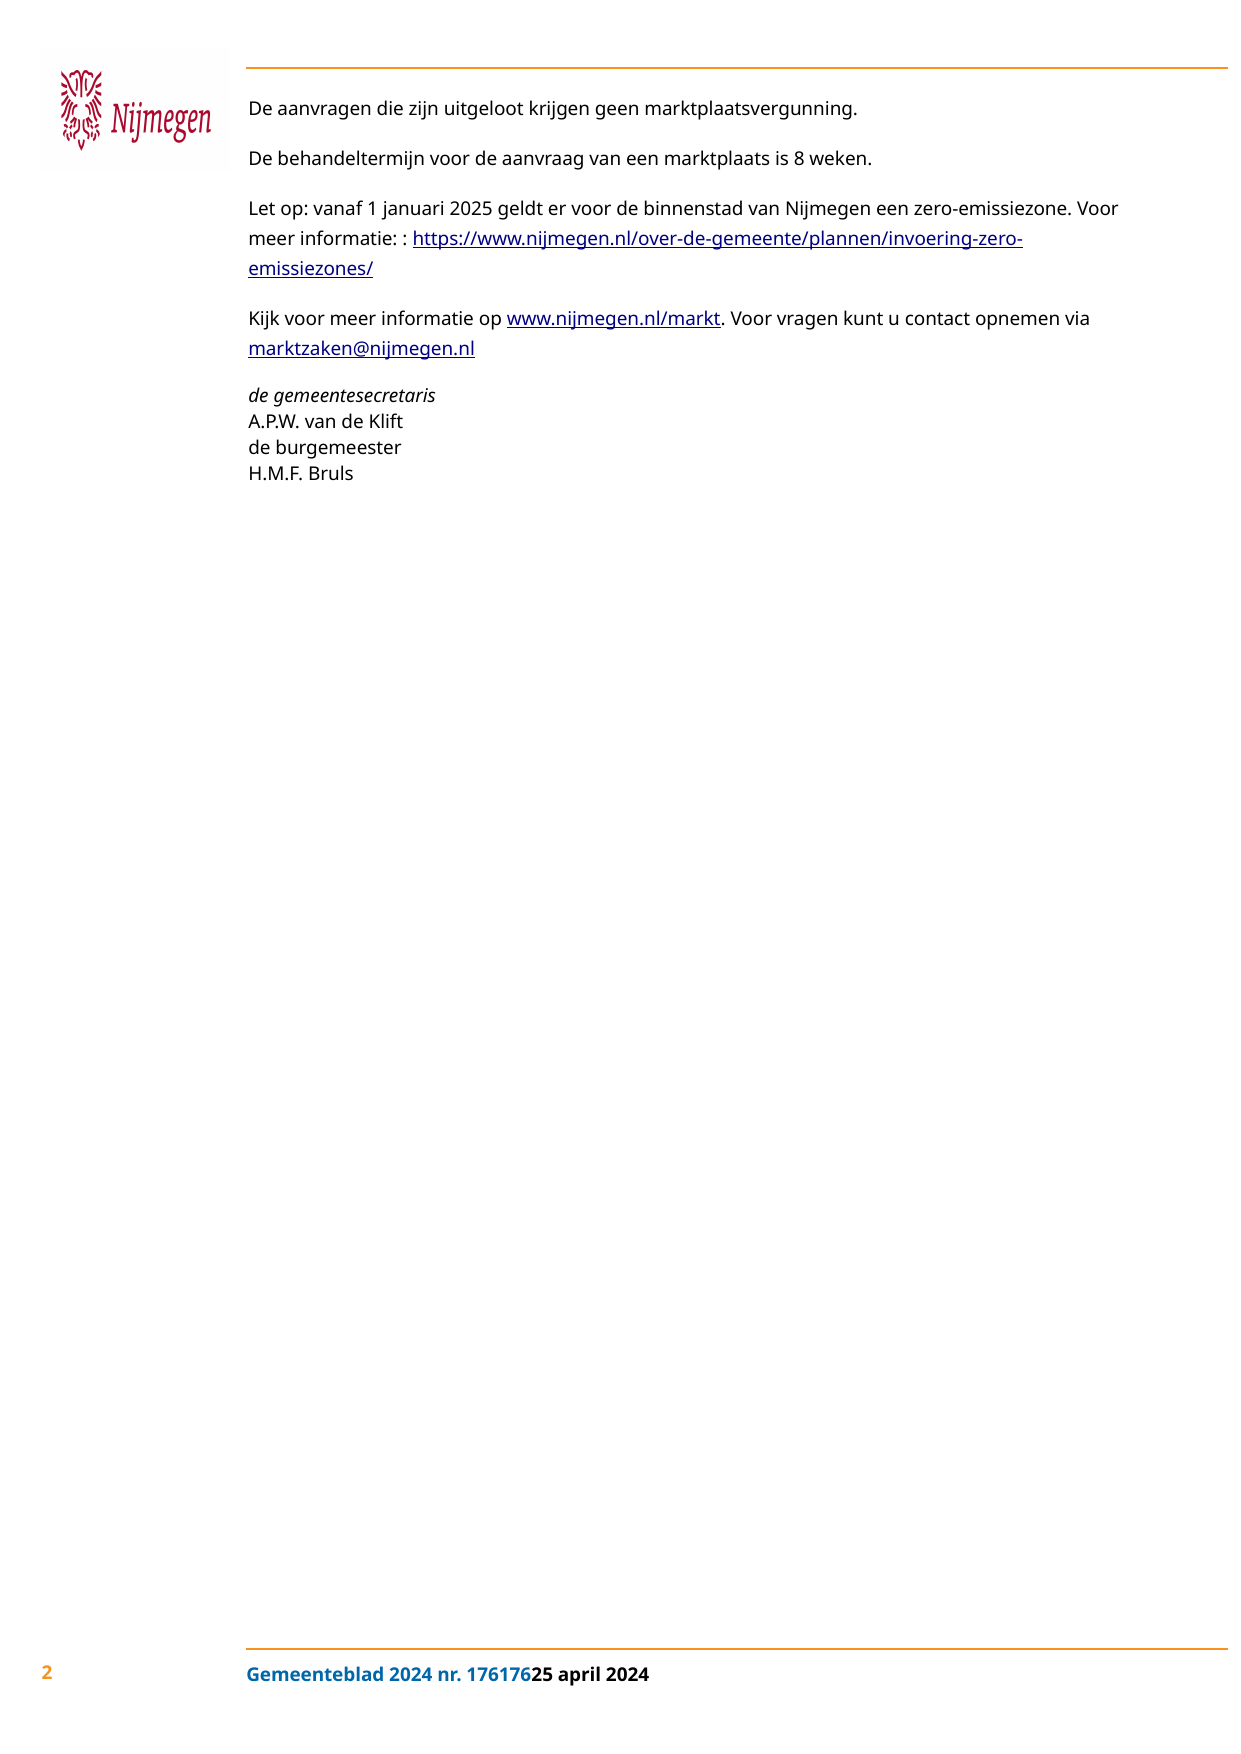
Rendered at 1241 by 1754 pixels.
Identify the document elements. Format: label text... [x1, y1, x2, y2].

text Let op: vanaf 1 januari 2025 geldt er voor de binnenstad van Nijmegen een zero-emissiezone. Voor meer informatie: : https://www.nijmegen.nl/over-de-gemeente/plannen/invoering-zero-emissiezones/ [248, 196, 1152, 281]
picture [41, 47, 231, 172]
text A.P.W. van de Klift [248, 408, 1152, 434]
text de gemeentesecretaris [248, 383, 1152, 408]
text De behandeltermijn voor de aanvraag van een marktplaats is 8 weken. [248, 145, 1152, 171]
text de burgemeester [248, 434, 1152, 460]
text Kijk voor meer informatie op www.nijmegen.nl/markt. Voor vragen kunt u contact opnemen via marktzaken@nijmegen.nl [248, 305, 1152, 361]
text De aanvragen die zijn uitgeloot krijgen geen marktplaatsvergunning. [248, 95, 1152, 121]
text H.M.F. Bruls [248, 460, 1152, 486]
